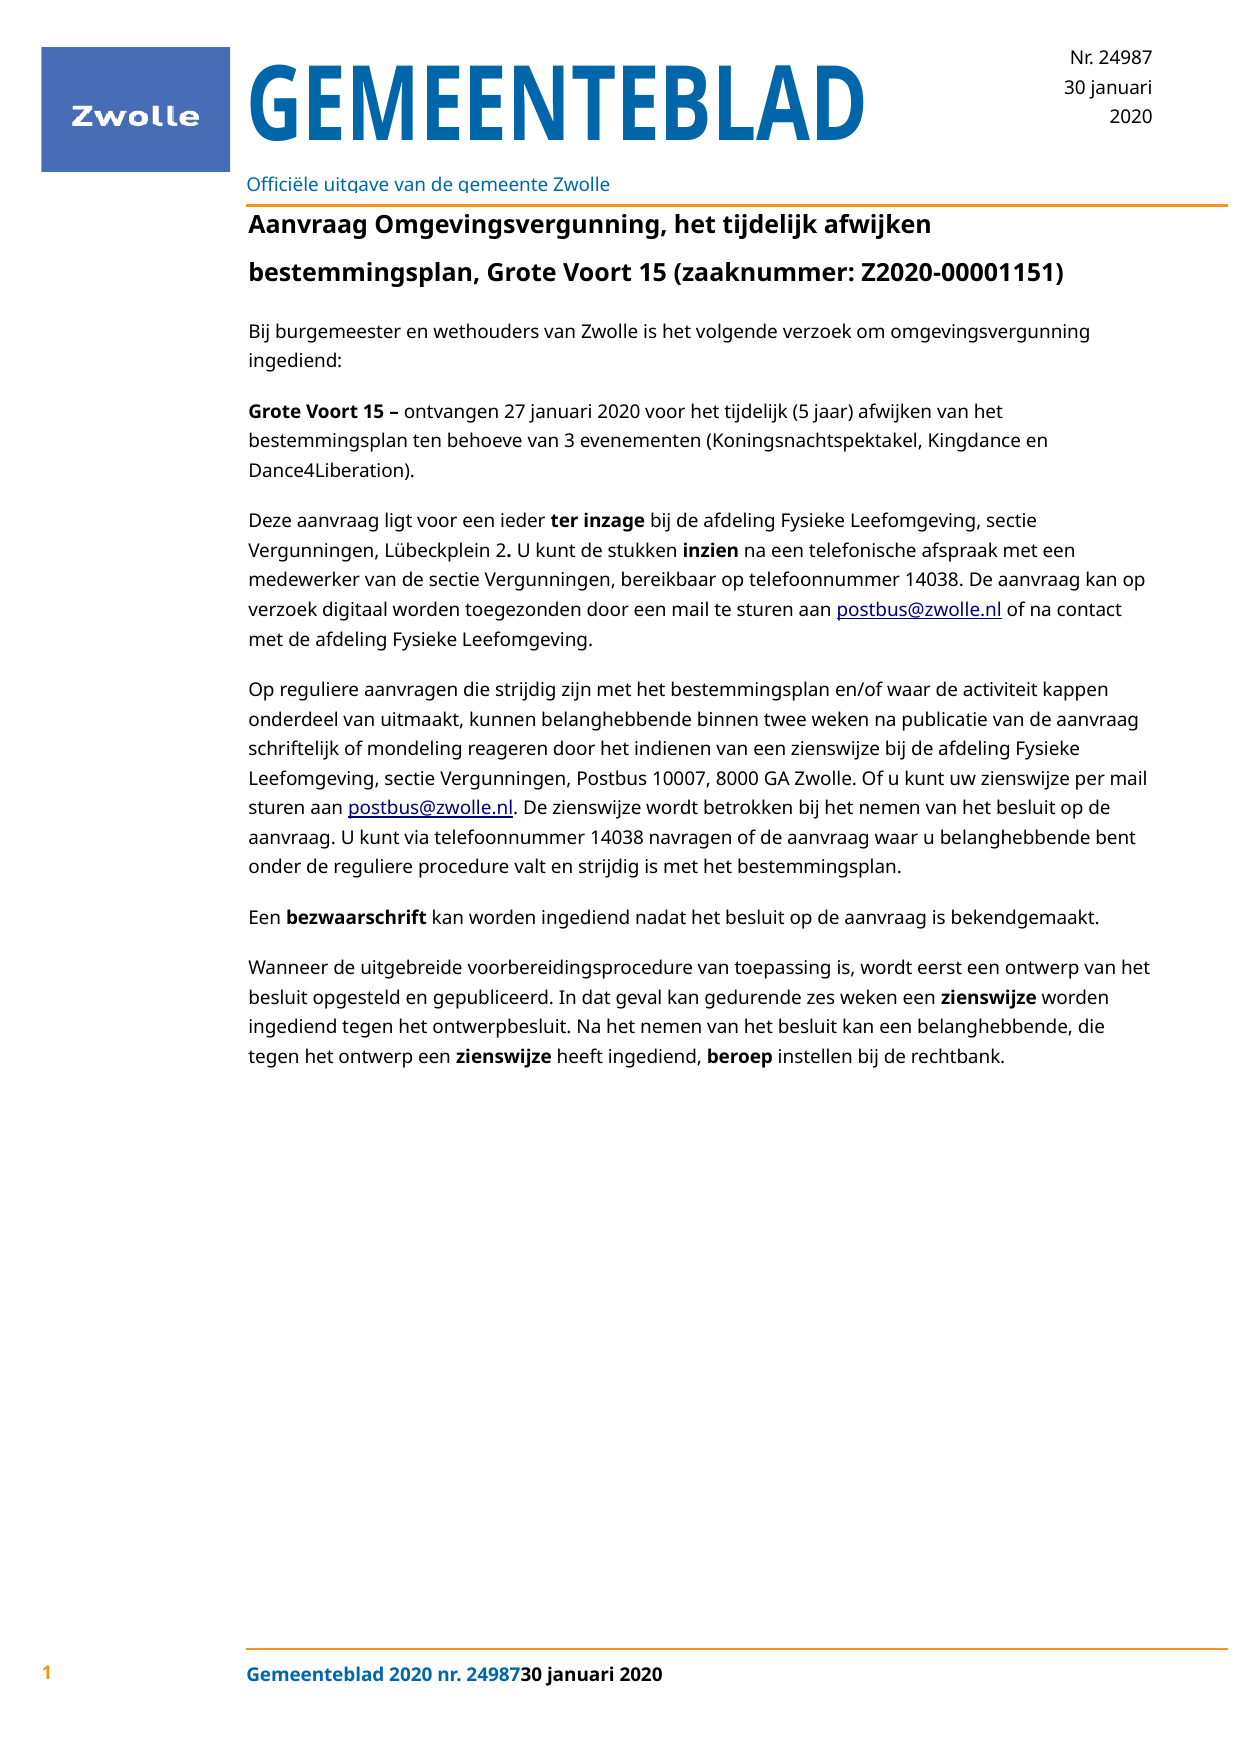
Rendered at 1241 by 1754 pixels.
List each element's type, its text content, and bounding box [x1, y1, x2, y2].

text Grote Voort 15 – ontvangen 27 januari 2020 voor het tijdelijk (5 jaar) afwijken van het bestemmingsplan ten behoeve van 3 evenementen (Koningsnachtspektakel, Kingdance en Dance4Liberation). [248, 398, 1152, 483]
text Een bezwaarschrift kan worden ingediend nadat het besluit op de aanvraag is bekendgemaakt. [248, 904, 1152, 930]
picture [41, 47, 231, 172]
text Op reguliere aanvragen die strijdig zijn met het bestemmingsplan en/of waar de activiteit kappen onderdeel van uitmaakt, kunnen belanghebbende binnen twee weken na publicatie van de aanvraag schriftelijk of mondeling reageren door het indienen van een zienswijze bij de afdeling Fysieke Leefomgeving, sectie Vergunningen, Postbus 10007, 8000 GA Zwolle. Of u kunt uw zienswijze per mail sturen aan postbus@zwolle.nl. De zienswijze wordt betrokken bij het nemen van het besluit op de aanvraag. U kunt via telefoonnummer 14038 navragen of de aanvraag waar u belanghebbende bent onder de reguliere procedure valt en strijdig is met het bestemmingsplan. [248, 676, 1152, 879]
text Bij burgemeester en wethouders van Zwolle is het volgende verzoek om omgevingsvergunning ingediend: [248, 318, 1152, 373]
text Wanneer de uitgebreide voorbereidingsprocedure van toepassing is, wordt eerst een ontwerp van het besluit opgesteld en gepubliceerd. In dat geval kan gedurende zes weken een zienswijze worden ingediend tegen het ontwerpbesluit. Na het nemen van het besluit kan een belanghebbende, die tegen het ontwerp een zienswijze heeft ingediend, beroep instellen bij de rechtbank. [248, 954, 1152, 1069]
text Aanvraag Omgevingsvergunning, het tijdelijk afwijken bestemmingsplan, Grote Voort 15 (zaaknummer: Z2020-00001151) [248, 207, 1152, 288]
text Deze aanvraag ligt voor een ieder ter inzage bij de afdeling Fysieke Leefomgeving, sectie Vergunningen, Lübeckplein 2. U kunt de stukken inzien na een telefonische afspraak met een medewerker van de sectie Vergunningen, bereikbaar op telefoonnummer 14038. De aanvraag kan op verzoek digitaal worden toegezonden door een mail te sturen aan postbus@zwolle.nl of na contact met de afdeling Fysieke Leefomgeving. [248, 507, 1152, 652]
